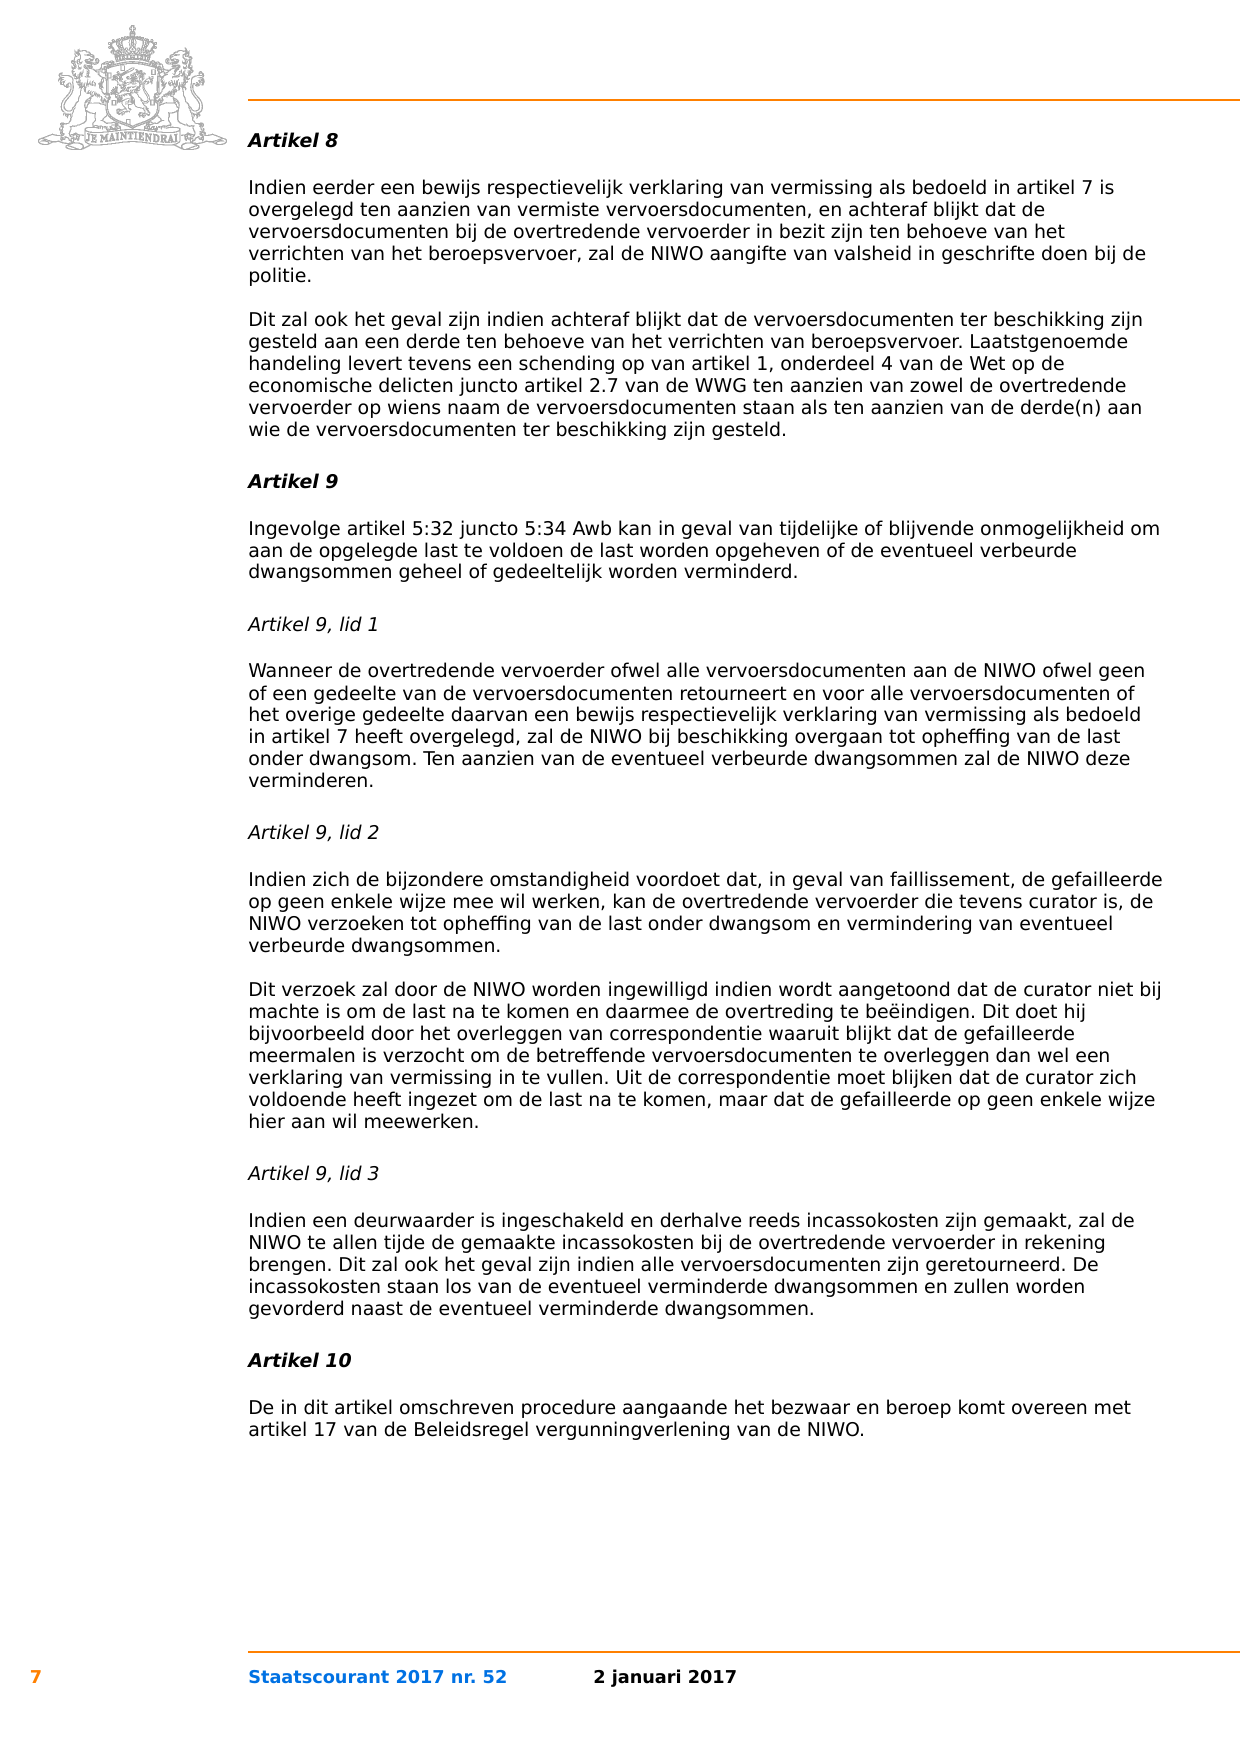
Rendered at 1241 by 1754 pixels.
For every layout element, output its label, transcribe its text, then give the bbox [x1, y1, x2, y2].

text Indien een deurwaarder is ingeschakeld en derhalve reeds incassokosten zijn gemaakt, zal de NIWO te allen tijde de gemaakte incassokosten bij de overtredende vervoerder in rekening brengen. Dit zal ook het geval zijn indien alle vervoersdocumenten zijn geretourneerd. De incassokosten staan los van de eventueel verminderde dwangsommen en zullen worden gevorderd naast de eventueel verminderde dwangsommen. [248, 1210, 1163, 1320]
text De in dit artikel omschreven procedure aangaande het bezwaar en beroep komt overeen met artikel 17 van de Beleidsregel vergunningverlening van de NIWO. [248, 1397, 1163, 1441]
picture [38, 25, 227, 150]
text Indien eerder een bewijs respectievelijk verklaring van vermissing als bedoeld in artikel 7 is overgelegd ten aanzien van vermiste vervoersdocumenten, en achteraf blijkt dat de vervoersdocumenten bij de overtredende vervoerder in bezit zijn ten behoeve van het verrichten van het beroepsvervoer, zal de NIWO aangifte van valsheid in geschrifte doen bij de politie. [248, 177, 1163, 287]
subtitle Artikel 9, lid 3 [248, 1163, 1163, 1185]
text Wanneer de overtredende vervoerder ofwel alle vervoersdocumenten aan de NIWO ofwel geen of een gedeelte van de vervoersdocumenten retourneert en voor alle vervoersdocumenten of het overige gedeelte daarvan een bewijs respectievelijk verklaring van vermissing als bedoeld in artikel 7 heeft overgelegd, zal de NIWO bij beschikking overgaan tot opheffing van de last onder dwangsom. Ten aanzien van de eventueel verbeurde dwangsommen zal de NIWO deze verminderen. [248, 660, 1163, 792]
subtitle Artikel 9 [248, 471, 1163, 492]
text Indien zich de bijzondere omstandigheid voordoet dat, in geval van faillissement, de gefailleerde op geen enkele wijze mee wil werken, kan de overtredende vervoerder die tevens curator is, de NIWO verzoeken tot opheffing van de last onder dwangsom en vermindering van eventueel verbeurde dwangsommen. [248, 869, 1163, 957]
subtitle Artikel 9, lid 2 [248, 822, 1163, 844]
subtitle Artikel 9, lid 1 [248, 613, 1163, 635]
subtitle Artikel 10 [248, 1350, 1163, 1372]
subtitle Artikel 8 [248, 130, 1163, 152]
text Ingevolge artikel 5:32 juncto 5:34 Awb kan in geval van tijdelijke of blijvende onmogelijkheid om aan de opgelegde last te voldoen de last worden opgeheven of de eventueel verbeurde dwangsommen geheel of gedeeltelijk worden verminderd. [248, 517, 1163, 583]
text Dit zal ook het geval zijn indien achteraf blijkt dat de vervoersdocumenten ter beschikking zijn gesteld aan een derde ten behoeve van het verrichten van beroepsvervoer. Laatstgenoemde handeling levert tevens een schending op van artikel 1, onderdeel 4 van de Wet op de economische delicten juncto artikel 2.7 van de WWG ten aanzien van zowel de overtredende vervoerder op wiens naam de vervoersdocumenten staan als ten aanzien van de derde(n) aan wie de vervoersdocumenten ter beschikking zijn gesteld. [248, 309, 1163, 441]
text Dit verzoek zal door de NIWO worden ingewilligd indien wordt aangetoond dat de curator niet bij machte is om de last na te komen en daarmee de overtreding te beëindigen. Dit doet hij bijvoorbeeld door het overleggen van correspondentie waaruit blijkt dat de gefailleerde meermalen is verzocht om de betreffende vervoersdocumenten te overleggen dan wel een verklaring van vermissing in te vullen. Uit de correspondentie moet blijken dat de curator zich voldoende heeft ingezet om de last na te komen, maar dat de gefailleerde op geen enkele wijze hier aan wil meewerken. [248, 979, 1163, 1133]
